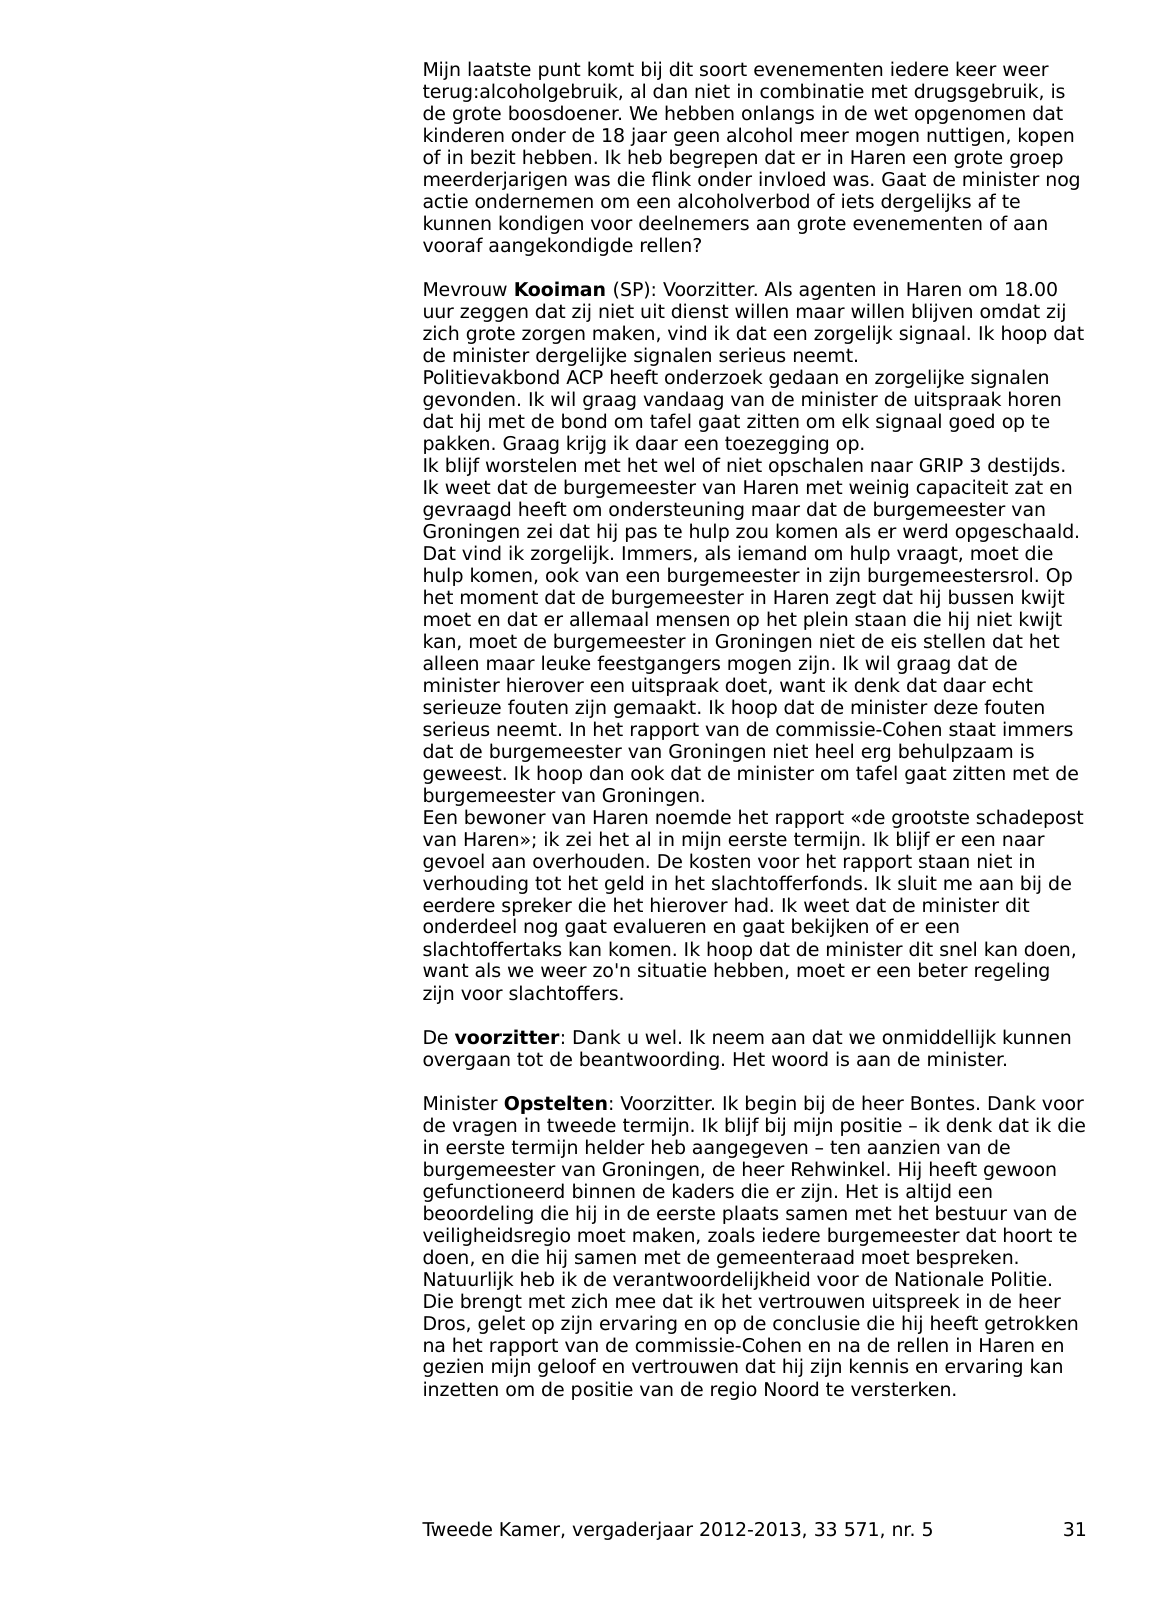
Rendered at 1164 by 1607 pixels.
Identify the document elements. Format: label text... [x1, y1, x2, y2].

text Minister Opstelten: Voorzitter. Ik begin bij de heer Bontes. Dank voor de vragen in tweede termijn. Ik blijf bij mijn positie – ik denk dat ik die in eerste termijn helder heb aangegeven – ten aanzien van de burgemeester van Groningen, de heer Rehwinkel. Hij heeft gewoon gefunctioneerd binnen de kaders die er zijn. Het is altijd een beoordeling die hij in de eerste plaats samen met het bestuur van de veiligheidsregio moet maken, zoals iedere burgemeester dat hoort te doen, en die hij samen met de gemeenteraad moet bespreken. [422, 1093, 1087, 1268]
text Mijn laatste punt komt bij dit soort evenementen iedere keer weer terug:alcoholgebruik, al dan niet in combinatie met drugsgebruik, is de grote boosdoener. We hebben onlangs in de wet opgenomen dat kinderen onder de 18 jaar geen alcohol meer mogen nuttigen, kopen of in bezit hebben. Ik heb begrepen dat er in Haren een grote groep meerderjarigen was die flink onder invloed was. Gaat de minister nog actie ondernemen om een alcoholverbod of iets dergelijks af te kunnen kondigen voor deelnemers aan grote evenementen of aan vooraf aangekondigde rellen? [422, 59, 1087, 257]
text De voorzitter: Dank u wel. Ik neem aan dat we onmiddellijk kunnen overgaan tot de beantwoording. Het woord is aan de minister. [422, 1027, 1087, 1071]
text Mevrouw Kooiman (SP): Voorzitter. Als agenten in Haren om 18.00 uur zeggen dat zij niet uit dienst willen maar willen blijven omdat zij zich grote zorgen maken, vind ik dat een zorgelijk signaal. Ik hoop dat de minister dergelijke signalen serieus neemt. [422, 279, 1087, 367]
text Politievakbond ACP heeft onderzoek gedaan en zorgelijke signalen gevonden. Ik wil graag vandaag van de minister de uitspraak horen dat hij met de bond om tafel gaat zitten om elk signaal goed op te pakken. Graag krijg ik daar een toezegging op. [422, 367, 1087, 455]
text Ik blijf worstelen met het wel of niet opschalen naar GRIP 3 destijds. Ik weet dat de burgemeester van Haren met weinig capaciteit zat en gevraagd heeft om ondersteuning maar dat de burgemeester van Groningen zei dat hij pas te hulp zou komen als er werd opgeschaald. Dat vind ik zorgelijk. Immers, als iemand om hulp vraagt, moet die hulp komen, ook van een burgemeester in zijn burgemeestersrol. Op het moment dat de burgemeester in Haren zegt dat hij bussen kwijt moet en dat er allemaal mensen op het plein staan die hij niet kwijt kan, moet de burgemeester in Groningen niet de eis stellen dat het alleen maar leuke feestgangers mogen zijn. Ik wil graag dat de minister hierover een uitspraak doet, want ik denk dat daar echt serieuze fouten zijn gemaakt. Ik hoop dat de minister deze fouten serieus neemt. In het rapport van de commissie-Cohen staat immers dat de burgemeester van Groningen niet heel erg behulpzaam is geweest. Ik hoop dan ook dat de minister om tafel gaat zitten met de burgemeester van Groningen. [422, 455, 1087, 807]
text Een bewoner van Haren noemde het rapport «de grootste schadepost van Haren»; ik zei het al in mijn eerste termijn. Ik blijf er een naar gevoel aan overhouden. De kosten voor het rapport staan niet in verhouding tot het geld in het slachtofferfonds. Ik sluit me aan bij de eerdere spreker die het hierover had. Ik weet dat de minister dit onderdeel nog gaat evalueren en gaat bekijken of er een slachtoffertaks kan komen. Ik hoop dat de minister dit snel kan doen, want als we weer zo'n situatie hebben, moet er een beter regeling zijn voor slachtoffers. [422, 807, 1087, 1004]
text Natuurlijk heb ik de verantwoordelijkheid voor de Nationale Politie. Die brengt met zich mee dat ik het vertrouwen uitspreek in de heer Dros, gelet op zijn ervaring en op de conclusie die hij heeft getrokken na het rapport van de commissie-Cohen en na de rellen in Haren en gezien mijn geloof en vertrouwen dat hij zijn kennis en ervaring kan inzetten om de positie van de regio Noord te versterken. [422, 1268, 1087, 1400]
